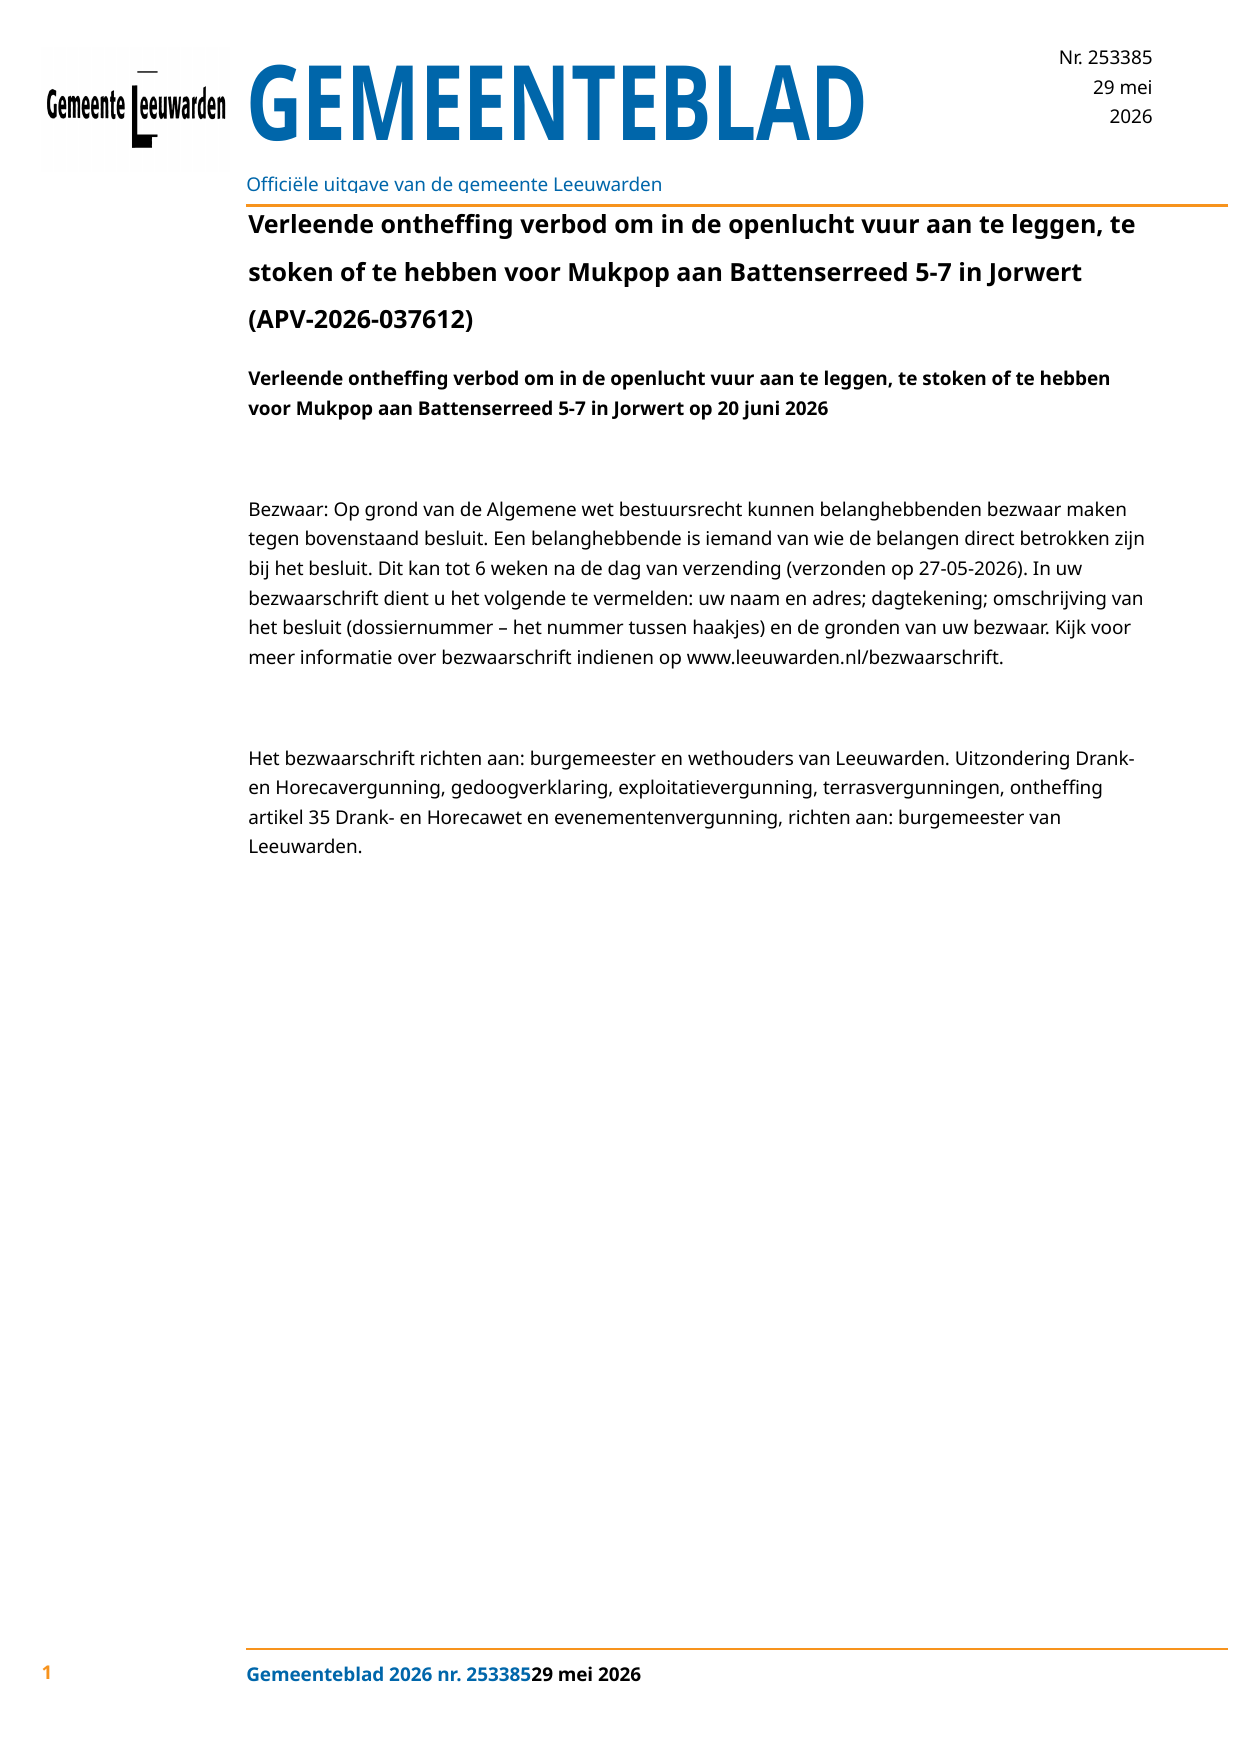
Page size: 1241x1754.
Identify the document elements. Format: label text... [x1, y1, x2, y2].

text Het bezwaarschrift richten aan: burgemeester en wethouders van Leeuwarden. Uitzondering Drank- en Horecavergunning, gedoogverklaring, exploitatievergunning, terrasvergunningen, ontheffing artikel 35 Drank- en Horecawet en evenementenvergunning, richten aan: burgemeester van Leeuwarden. [248, 745, 1152, 859]
text Verleende ontheffing verbod om in de openlucht vuur aan te leggen, te stoken of te hebben voor Mukpop aan Battenserreed 5-7 in Jorwert op 20 juni 2026 [248, 366, 1152, 421]
text Bezwaar: Op grond van de Algemene wet bestuursrecht kunnen belanghebbenden bezwaar maken tegen bovenstaand besluit. Een belanghebbende is iemand van wie de belangen direct betrokken zijn bij het besluit. Dit kan tot 6 weken na de dag van verzending (verzonden op 27-05-2026). In uw bezwaarschrift dient u het volgende te vermelden: uw naam en adres; dagtekening; omschrijving van het besluit (dossiernummer – het nummer tussen haakjes) en de gronden van uw bezwaar. Kijk voor meer informatie over bezwaarschrift indienen op www.leeuwarden.nl/bezwaarschrift. [248, 496, 1152, 669]
text Verleende ontheffing verbod om in de openlucht vuur aan te leggen, te stoken of te hebben voor Mukpop aan Battenserreed 5-7 in Jorwert (APV-2026-037612) [248, 207, 1152, 336]
picture [41, 47, 231, 172]
